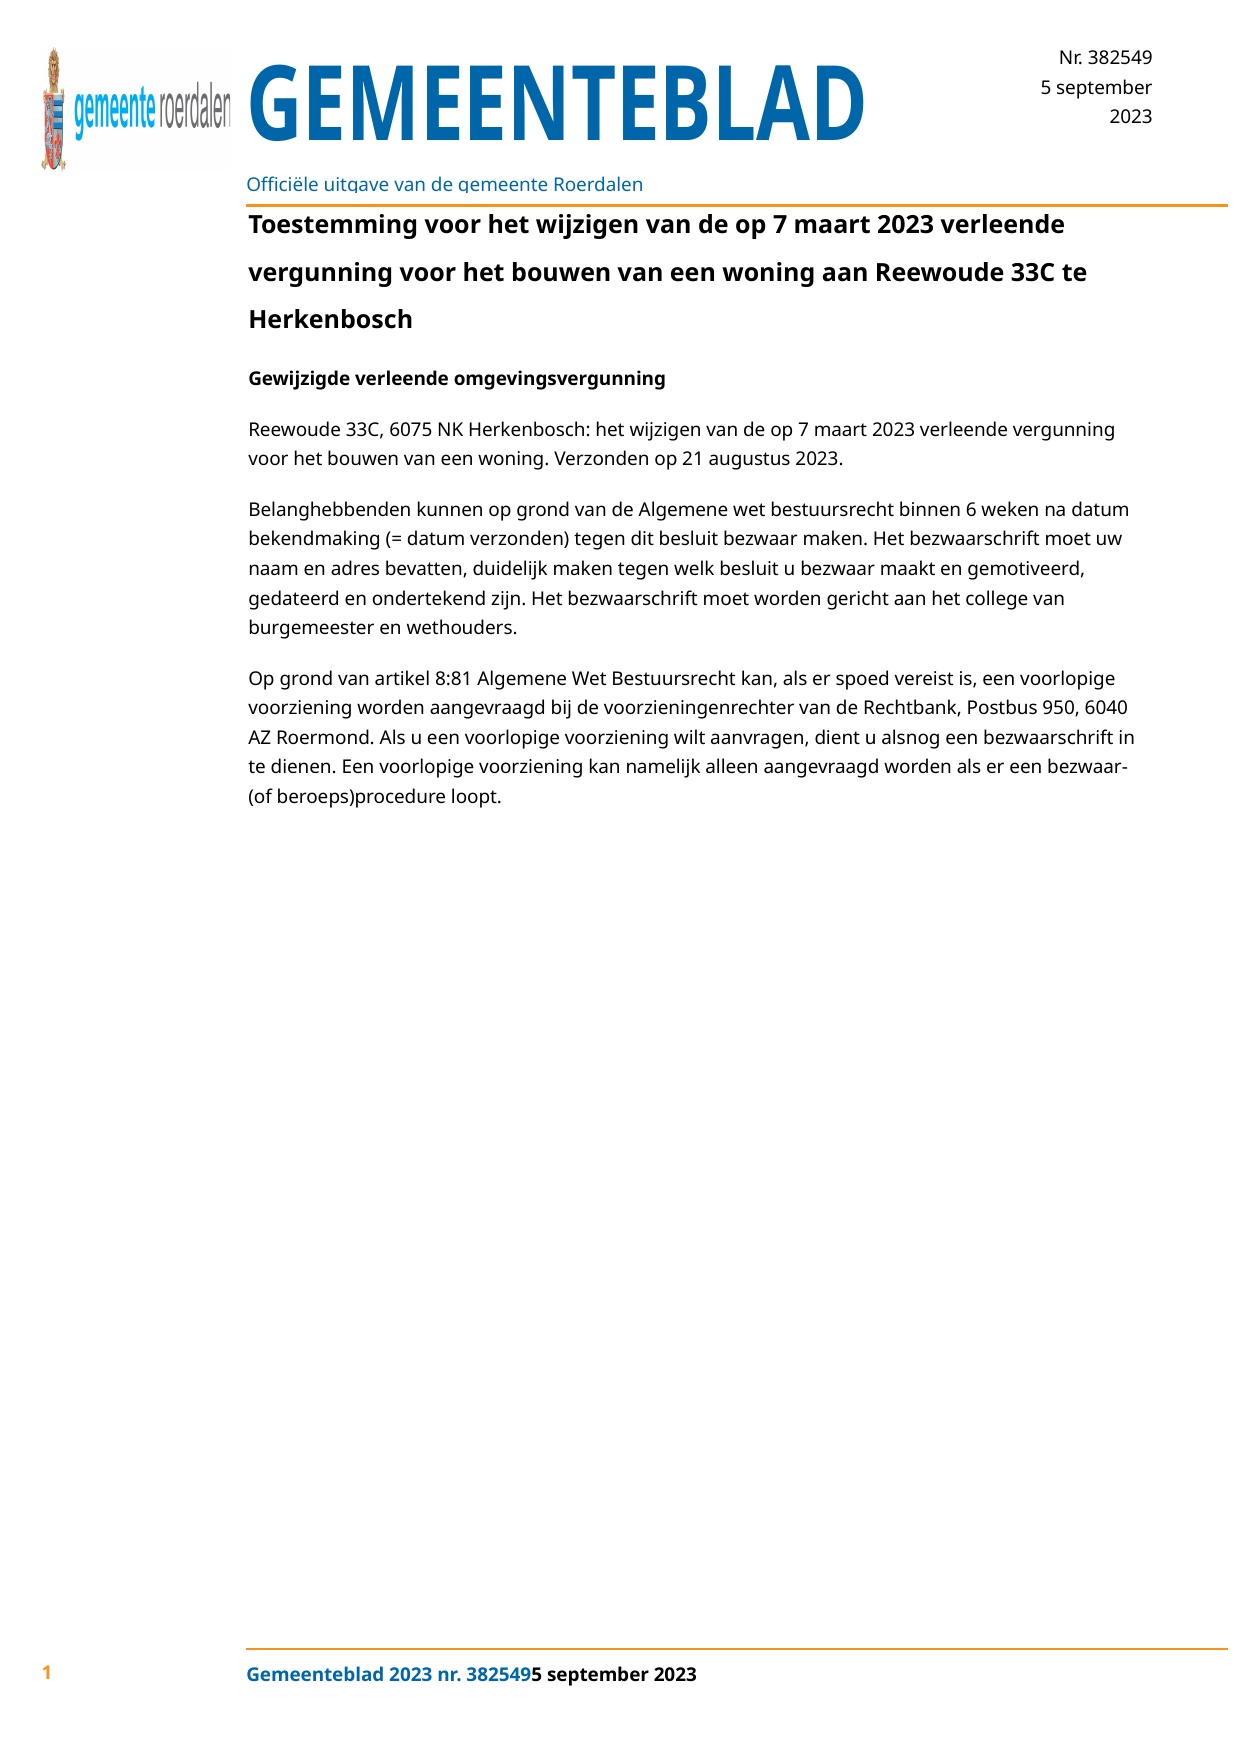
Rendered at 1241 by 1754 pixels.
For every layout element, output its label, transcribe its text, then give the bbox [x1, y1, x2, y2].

text Op grond van artikel 8:81 Algemene Wet Bestuursrecht kan, als er spoed vereist is, een voorlopige voorziening worden aangevraagd bij de voorzieningenrechter van de Rechtbank, Postbus 950, 6040 AZ Roermond. Als u een voorlopige voorziening wilt aanvragen, dient u alsnog een bezwaarschrift in te dienen. Een voorlopige voorziening kan namelijk alleen aangevraagd worden als er een bezwaar- (of beroeps)procedure loopt. [248, 665, 1152, 809]
text Reewoude 33C, 6075 NK Herkenbosch: het wijzigen van de op 7 maart 2023 verleende vergunning voor het bouwen van een woning. Verzonden op 21 augustus 2023. [248, 416, 1152, 471]
text Toestemming voor het wijzigen van de op 7 maart 2023 verleende vergunning voor het bouwen van een woning aan Reewoude 33C te Herkenbosch [248, 207, 1152, 336]
text Belanghebbenden kunnen op grond van de Algemene wet bestuursrecht binnen 6 weken na datum bekendmaking (= datum verzonden) tegen dit besluit bezwaar maken. Het bezwaarschrift moet uw naam en adres bevatten, duidelijk maken tegen welk besluit u bezwaar maakt en gemotiveerd, gedateerd en ondertekend zijn. Het bezwaarschrift moet worden gericht aan het college van burgemeester en wethouders. [248, 496, 1152, 640]
picture [41, 47, 231, 172]
text Gewijzigde verleende omgevingsvergunning [248, 366, 1152, 391]
